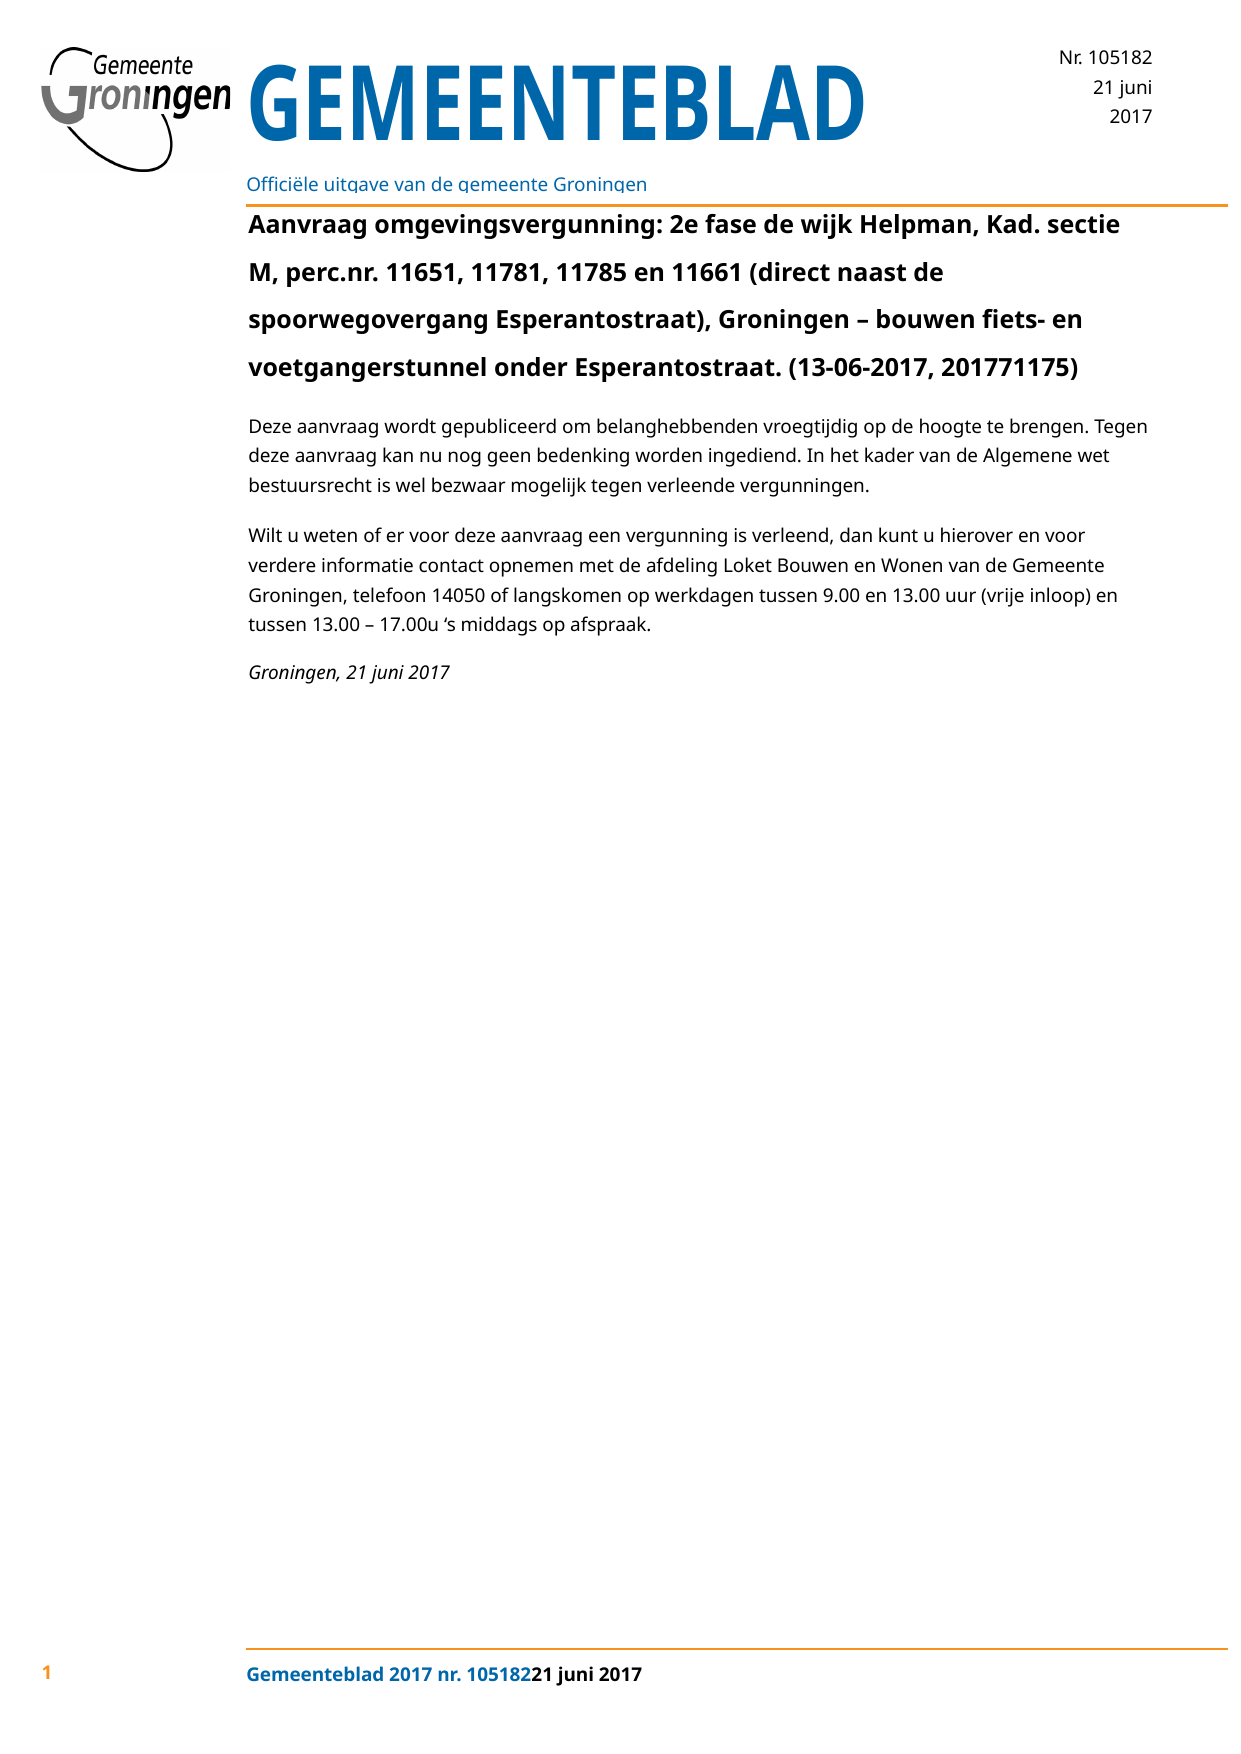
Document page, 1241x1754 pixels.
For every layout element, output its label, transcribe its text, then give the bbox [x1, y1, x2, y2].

text Wilt u weten of er voor deze aanvraag een vergunning is verleend, dan kunt u hierover en voor verdere informatie contact opnemen met de afdeling Loket Bouwen en Wonen van de Gemeente Groningen, telefoon 14050 of langskomen op werkdagen tussen 9.00 en 13.00 uur (vrije inloop) en tussen 13.00 – 17.00u ‘s middags op afspraak. [248, 523, 1152, 637]
text Deze aanvraag wordt gepubliceerd om belanghebbenden vroegtijdig op de hoogte te brengen. Tegen deze aanvraag kan nu nog geen bedenking worden ingediend. In het kader van de Algemene wet bestuursrecht is wel bezwaar mogelijk tegen verleende vergunningen. [248, 413, 1152, 498]
text Groningen, 21 juni 2017 [248, 659, 1152, 685]
picture [41, 47, 231, 172]
text Aanvraag omgevingsvergunning: 2e fase de wijk Helpman, Kad. sectie M, perc.nr. 11651, 11781, 11785 en 11661 (direct naast de spoorwegovergang Esperantostraat), Groningen – bouwen fiets- en voetgangerstunnel onder Esperantostraat. (13-06-2017, 201771175) [248, 207, 1152, 384]
